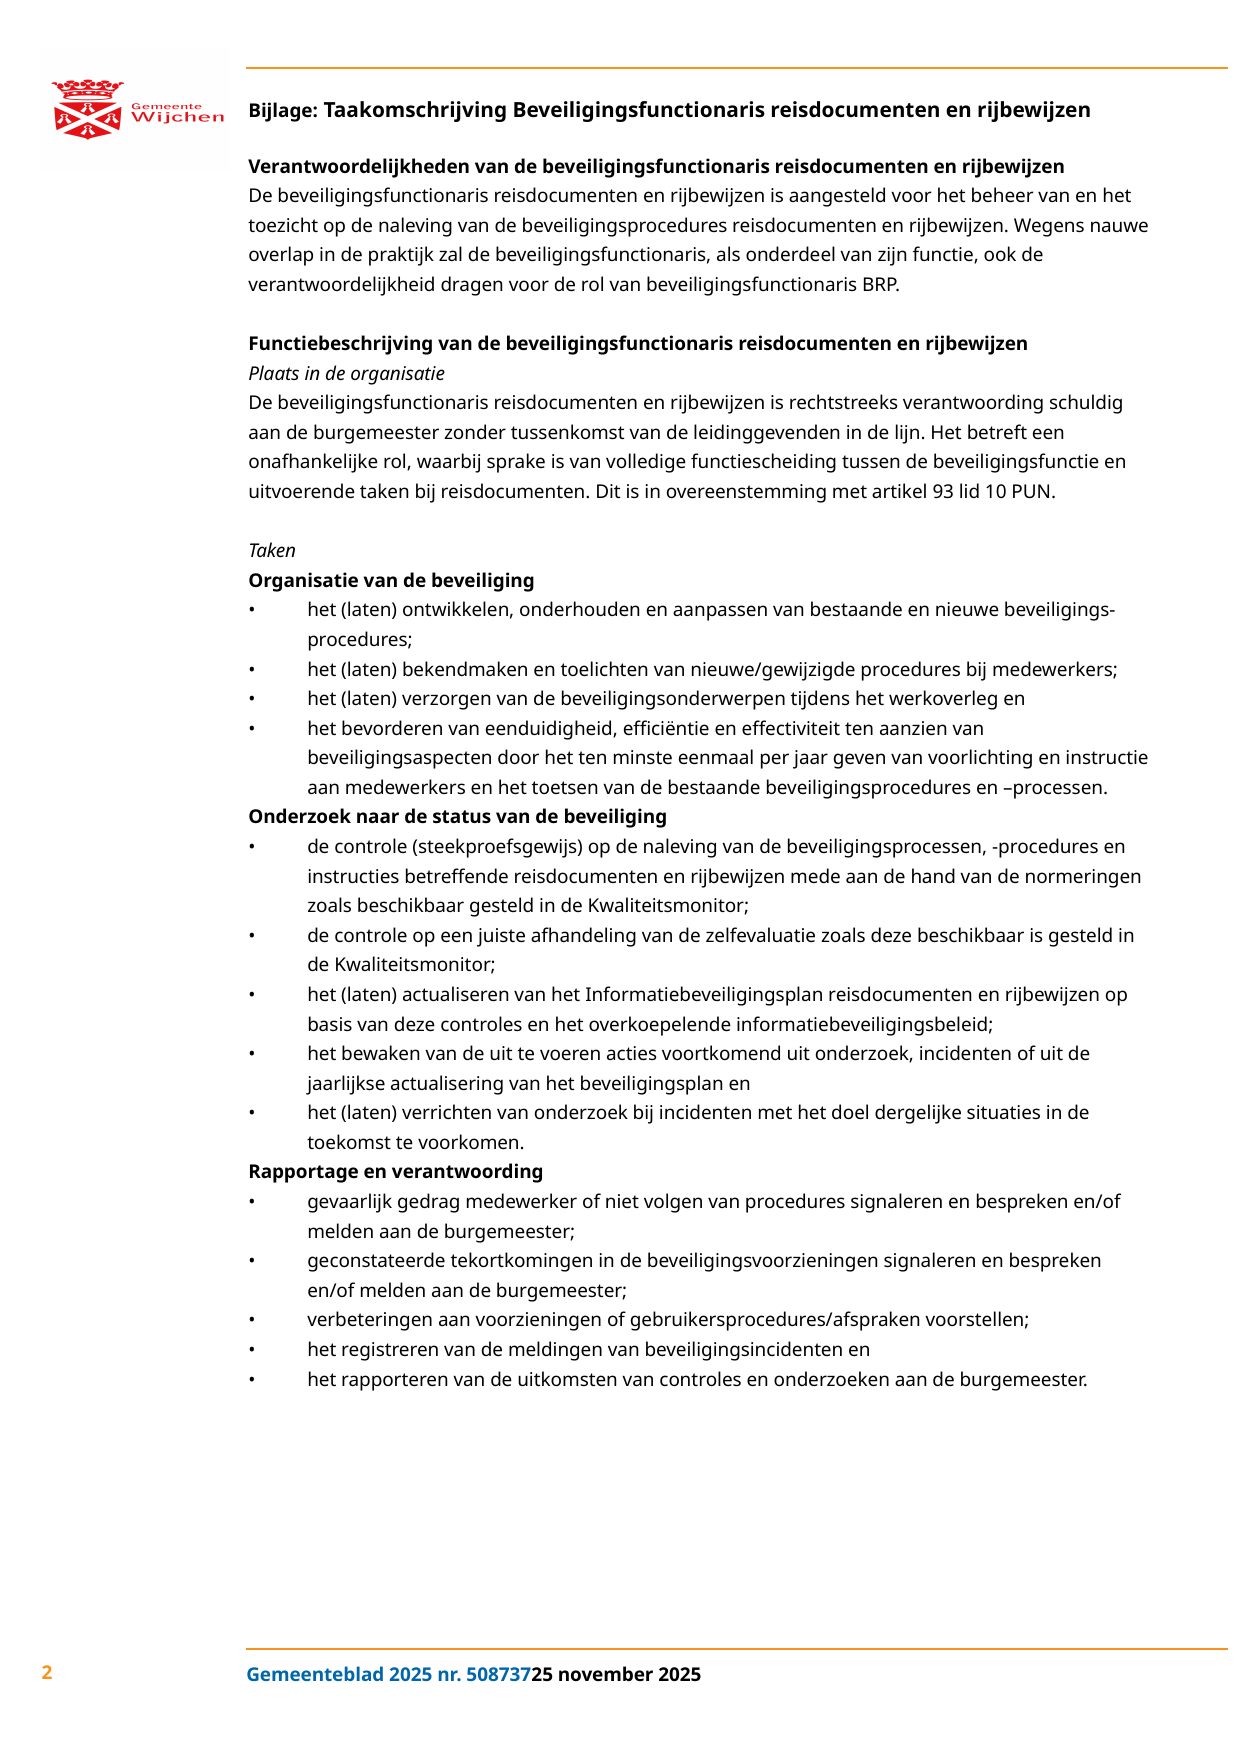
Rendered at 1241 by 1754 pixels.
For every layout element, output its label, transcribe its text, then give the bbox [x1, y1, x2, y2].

list gevaarlijk gedrag medewerker of niet volgen van procedures signaleren en bespreken en/of melden aan de burgemeester; [248, 1188, 1152, 1244]
text Organisatie van de beveiliging [248, 567, 1152, 593]
list het (laten) actualiseren van het Informatiebeveiligingsplan reisdocumenten en rijbewijzen op basis van deze controles en het overkoepelende informatiebeveiligingsbeleid; [248, 981, 1152, 1037]
list de controle (steekproefsgewijs) op de naleving van de beveiligingsprocessen, -procedures en instructies betreffende reisdocumenten en rijbewijzen mede aan de hand van de normeringen zoals beschikbaar gesteld in de Kwaliteitsmonitor; [248, 833, 1152, 918]
list het (laten) ontwikkelen, onderhouden en aanpassen van bestaande en nieuwe beveiligings-procedures; [248, 597, 1152, 652]
text Plaats in de organisatie [248, 360, 1152, 386]
text Onderzoek naar de status van de beveiliging [248, 804, 1152, 829]
list geconstateerde tekortkomingen in de beveiligingsvoorzieningen signaleren en bespreken en/of melden aan de burgemeester; [248, 1247, 1152, 1303]
list het rapporteren van de uitkomsten van controles en onderzoeken aan de burgemeester. [248, 1366, 1152, 1392]
text Rapportage en verantwoording [248, 1159, 1152, 1184]
list het (laten) verrichten van onderzoek bij incidenten met het doel dergelijke situaties in de toekomst te voorkomen. [248, 1099, 1152, 1155]
list verbeteringen aan voorzieningen of gebruikersprocedures/afspraken voorstellen; [248, 1307, 1152, 1332]
list het bewaken van de uit te voeren acties voortkomend uit onderzoek, incidenten of uit de jaarlijkse actualisering van het beveiligingsplan en [248, 1040, 1152, 1096]
picture [41, 47, 231, 172]
text Functiebeschrijving van de beveiligingsfunctionaris reisdocumenten en rijbewijzen [248, 330, 1152, 356]
text Bijlage: Taakomschrijving Beveiligingsfunctionaris reisdocumenten en rijbewijzen [248, 95, 1152, 123]
list het bevorderen van eenduidigheid, efficiëntie en effectiviteit ten aanzien van beveiligingsaspecten door het ten minste eenmaal per jaar geven van voorlichting en instructie aan medewerkers en het toetsen van de bestaande beveiligingsprocedures en –processen. [248, 715, 1152, 800]
text De beveiligingsfunctionaris reisdocumenten en rijbewijzen is rechtstreeks verantwoording schuldig aan de burgemeester zonder tussenkomst van de leidinggevenden in de lijn. Het betreft een onafhankelijke rol, waarbij sprake is van volledige functiescheiding tussen de beveiligingsfunctie en uitvoerende taken bij reisdocumenten. Dit is in overeenstemming met artikel 93 lid 10 PUN. [248, 389, 1152, 504]
text Verantwoordelijkheden van de beveiligingsfunctionaris reisdocumenten en rijbewijzen [248, 153, 1152, 179]
list de controle op een juiste afhandeling van de zelfevaluatie zoals deze beschikbaar is gesteld in de Kwaliteitsmonitor; [248, 922, 1152, 977]
list het (laten) bekendmaken en toelichten van nieuwe/gewijzigde procedures bij medewerkers; [248, 656, 1152, 682]
text De beveiligingsfunctionaris reisdocumenten en rijbewijzen is aangesteld voor het beheer van en het toezicht op de naleving van de beveiligingsprocedures reisdocumenten en rijbewijzen. Wegens nauwe overlap in de praktijk zal de beveiligingsfunctionaris, als onderdeel van zijn functie, ook de verantwoordelijkheid dragen voor de rol van beveiligingsfunctionaris BRP. [248, 182, 1152, 297]
list het (laten) verzorgen van de beveiligingsonderwerpen tijdens het werkoverleg en [248, 685, 1152, 711]
list het registreren van de meldingen van beveiligingsincidenten en [248, 1336, 1152, 1362]
text Taken [248, 537, 1152, 563]
